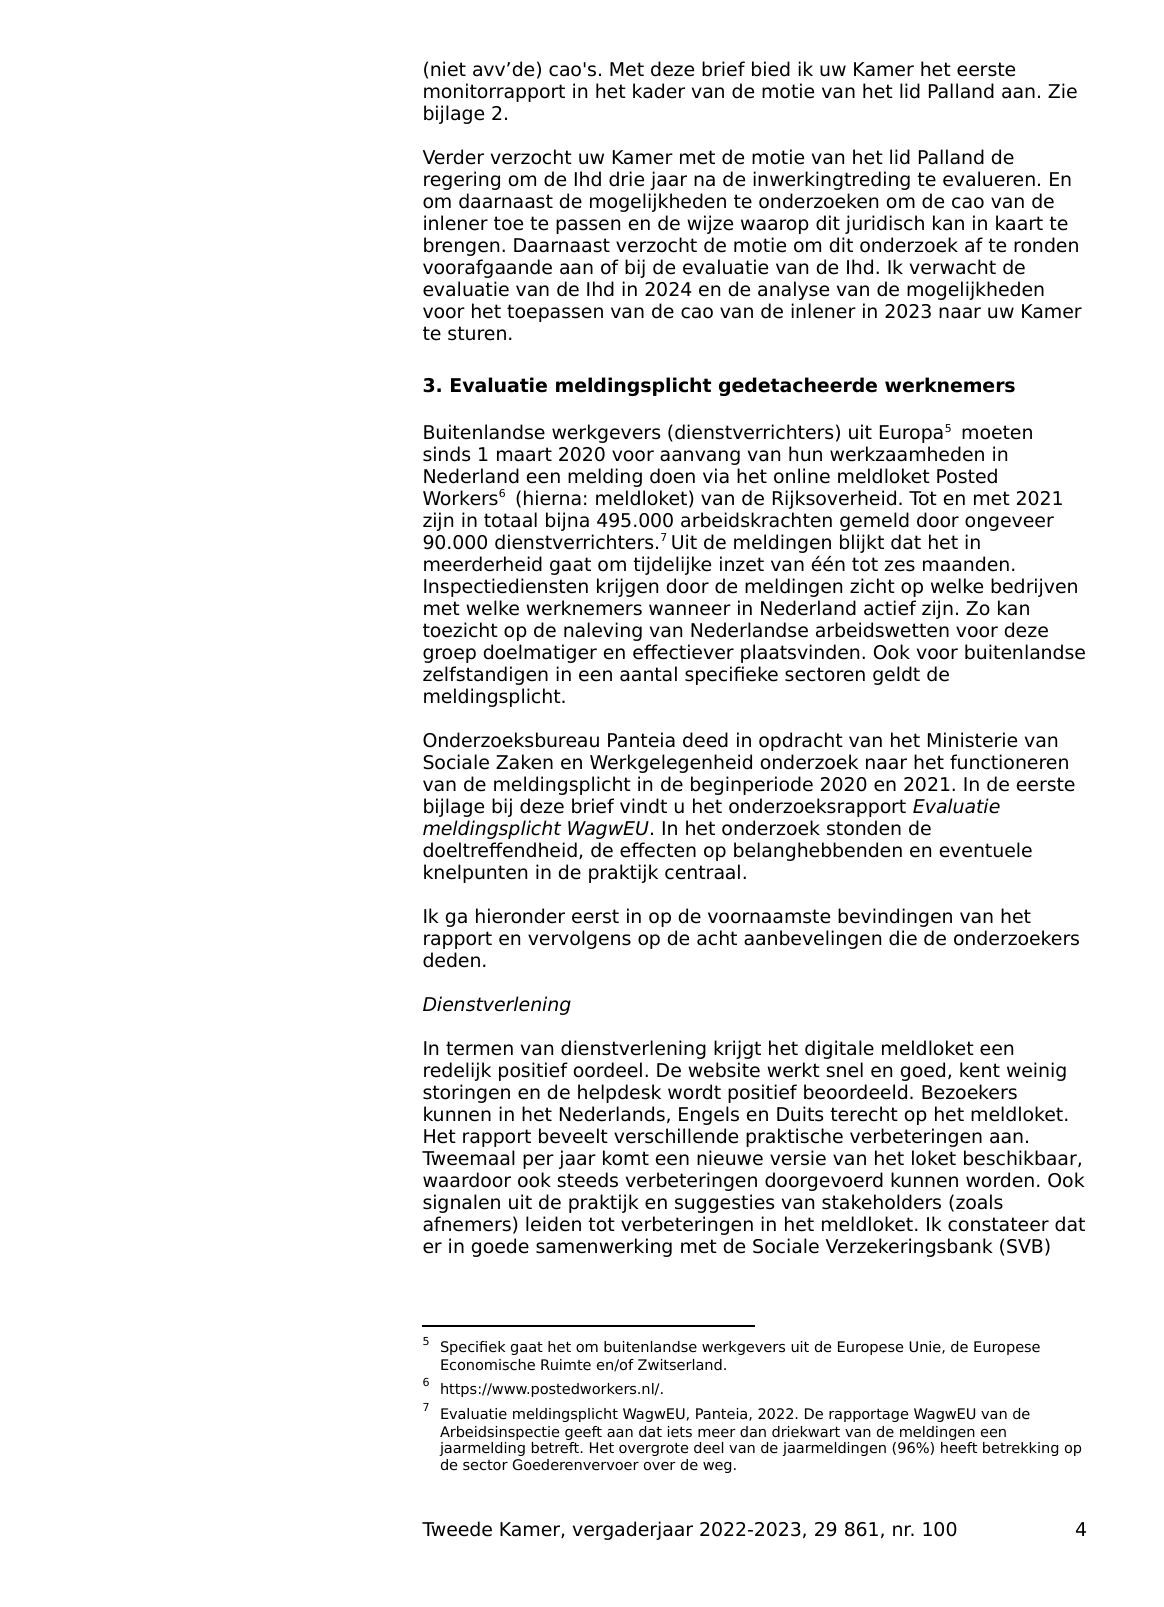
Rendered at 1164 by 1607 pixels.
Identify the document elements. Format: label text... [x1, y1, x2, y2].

text Buitenlandse werkgevers (dienstverrichters) uit Europa moeten sinds 1 maart 2020 voor aanvang van hun werkzaamheden in Nederland een melding doen via het online meldloket Posted Workers (hierna: meldloket) van de Rijksoverheid. Tot en met 2021 zijn in totaal bijna 495.000 arbeidskrachten gemeld door ongeveer 90.000 dienstverrichters.Uit de meldingen blijkt dat het in meerderheid gaat om tijdelijke inzet van één tot zes maanden. Inspectiediensten krijgen door de meldingen zicht op welke bedrijven met welke werknemers wanneer in Nederland actief zijn. Zo kan toezicht op de naleving van Nederlandse arbeidswetten voor deze groep doelmatiger en effectiever plaatsvinden. Ook voor buitenlandse zelfstandigen in een aantal specifieke sectoren geldt de meldingsplicht. [422, 422, 1087, 708]
text Specifiek gaat het om buitenlandse werkgevers uit de Europese Unie, de Europese Economische Ruimte en/of Zwitserland. [422, 1335, 1087, 1374]
text (niet avv’de) cao's. Met deze brief bied ik uw Kamer het eerste monitorrapport in het kader van de motie van het lid Palland aan. Zie bijlage 2. [422, 59, 1087, 125]
text Verder verzocht uw Kamer met de motie van het lid Palland de regering om de Ihd drie jaar na de inwerkingtreding te evalueren. En om daarnaast de mogelijkheden te onderzoeken om de cao van de inlener toe te passen en de wijze waarop dit juridisch kan in kaart te brengen. Daarnaast verzocht de motie om dit onderzoek af te ronden voorafgaande aan of bij de evaluatie van de Ihd. Ik verwacht de evaluatie van de Ihd in 2024 en de analyse van de mogelijkheden voor het toepassen van de cao van de inlener in 2023 naar uw Kamer te sturen. [422, 147, 1087, 345]
text Ik ga hieronder eerst in op de voornaamste bevindingen van het rapport en vervolgens op de acht aanbevelingen die de onderzoekers deden. [422, 906, 1087, 972]
subtitle 3. Evaluatie meldingsplicht gedetacheerde werknemers [422, 375, 1087, 397]
text In termen van dienstverlening krijgt het digitale meldloket een redelijk positief oordeel. De website werkt snel en goed, kent weinig storingen en de helpdesk wordt positief beoordeeld. Bezoekers kunnen in het Nederlands, Engels en Duits terecht op het meldloket. Het rapport beveelt verschillende praktische verbeteringen aan. Tweemaal per jaar komt een nieuwe versie van het loket beschikbaar, waardoor ook steeds verbeteringen doorgevoerd kunnen worden. Ook signalen uit de praktijk en suggesties van stakeholders (zoals afnemers) leiden tot verbeteringen in het meldloket. Ik constateer dat er in goede samenwerking met de Sociale Verzekeringsbank (SVB) [422, 1038, 1087, 1258]
text Evaluatie meldingsplicht WagwEU, Panteia, 2022. De rapportage WagwEU van de Arbeidsinspectie geeft aan dat iets meer dan driekwart van de meldingen een jaarmelding betreft. Het overgrote deel van de jaarmeldingen (96%) heeft betrekking op de sector Goederenvervoer over de weg. [422, 1402, 1087, 1474]
text https://www.postedworkers.nl/. [422, 1377, 1087, 1399]
subtitle Dienstverlening [422, 994, 1087, 1016]
text Onderzoeksbureau Panteia deed in opdracht van het Ministerie van Sociale Zaken en Werkgelegenheid onderzoek naar het functioneren van de meldingsplicht in de beginperiode 2020 en 2021. In de eerste bijlage bij deze brief vindt u het onderzoeksrapport Evaluatie meldingsplicht WagwEU. In het onderzoek stonden de doeltreffendheid, de effecten op belanghebbenden en eventuele knelpunten in de praktijk centraal. [422, 730, 1087, 884]
